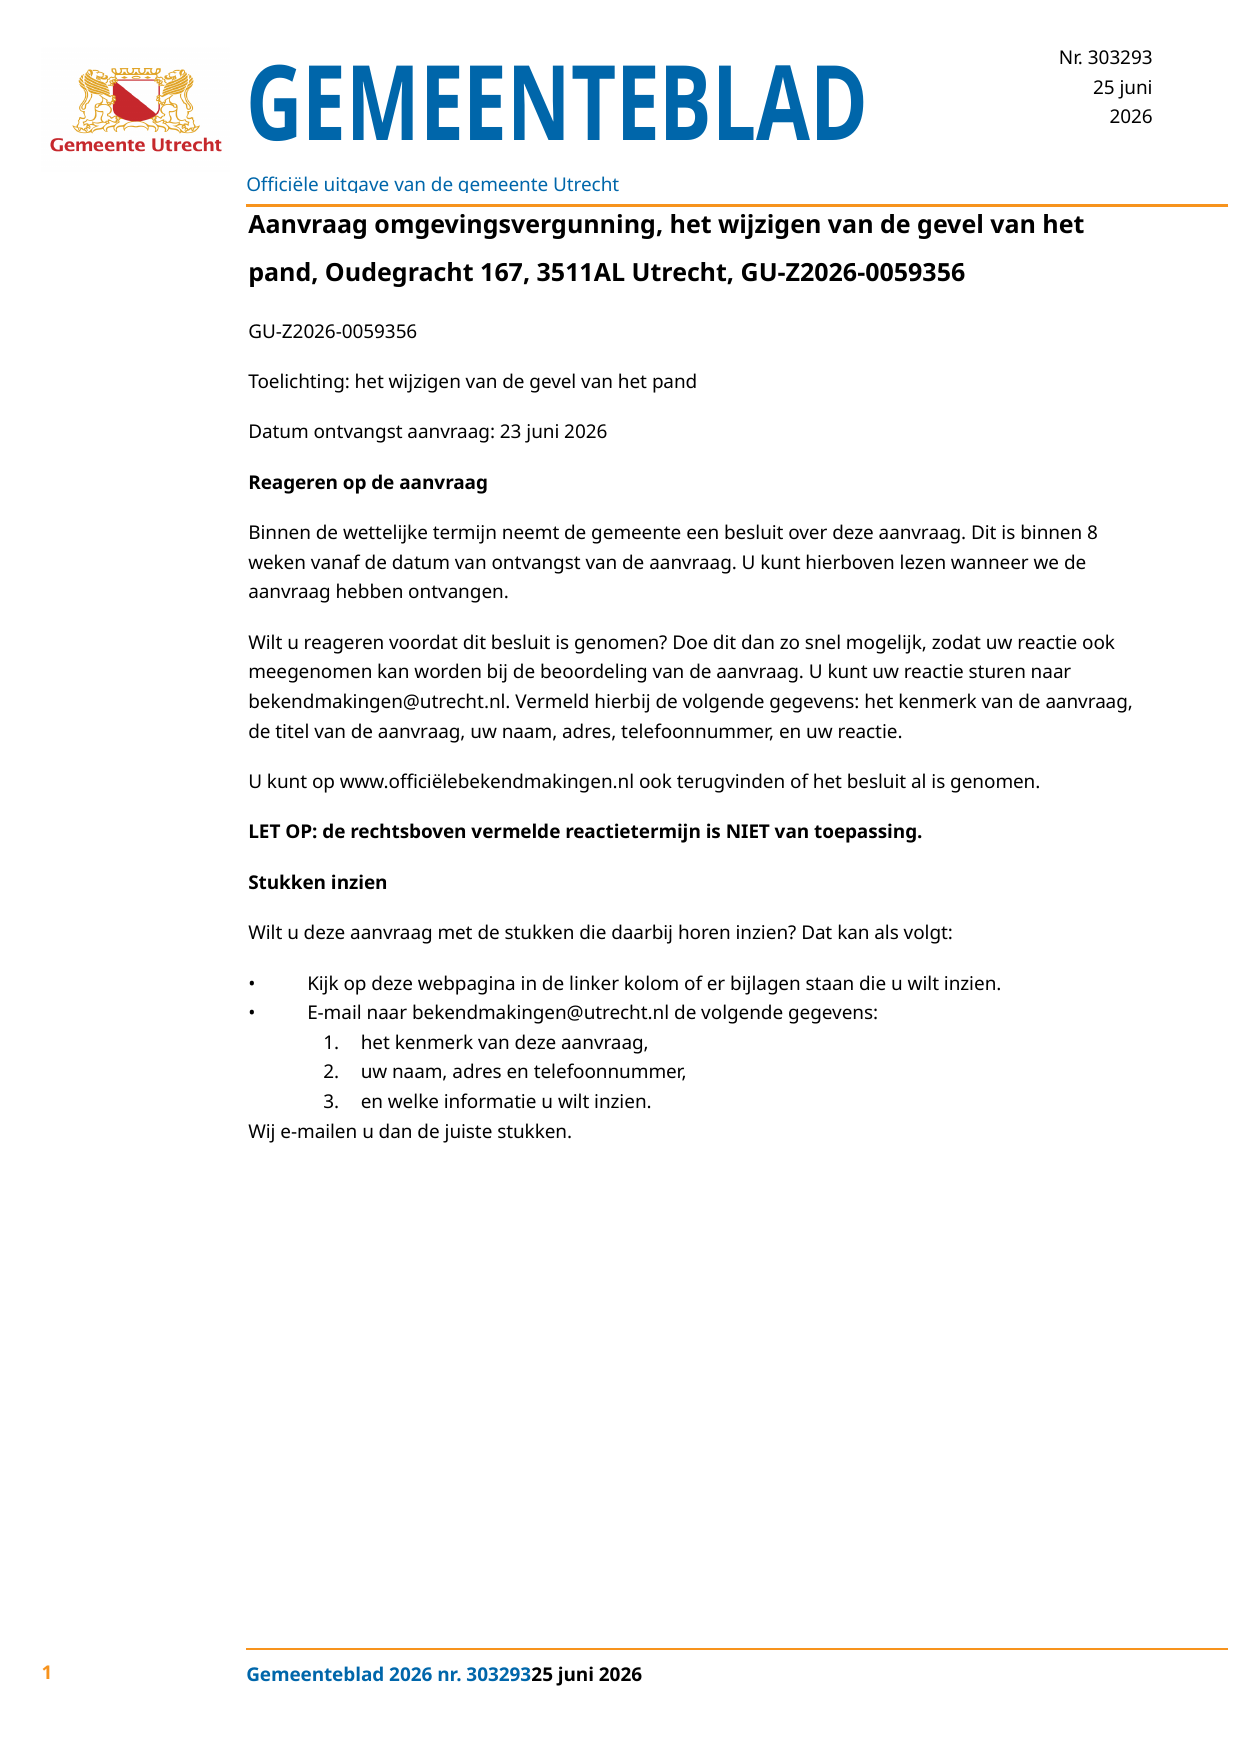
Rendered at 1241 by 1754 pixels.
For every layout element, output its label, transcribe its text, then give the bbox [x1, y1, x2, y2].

text GU-Z2026-0059356 [248, 318, 1152, 344]
list het kenmerk van deze aanvraag, [323, 1029, 1152, 1055]
text Binnen de wettelijke termijn neemt de gemeente een besluit over deze aanvraag. Dit is binnen 8 weken vanaf de datum van ontvangst van de aanvraag. U kunt hierboven lezen wanneer we de aanvraag hebben ontvangen. [248, 519, 1152, 604]
text Wij e-mailen u dan de juiste stukken. [248, 1118, 1152, 1144]
text U kunt op www.officiëlebekendmakingen.nl ook terugvinden of het besluit al is genomen. [248, 768, 1152, 794]
text Toelichting: het wijzigen van de gevel van het pand [248, 368, 1152, 394]
text Wilt u reageren voordat dit besluit is genomen? Doe dit dan zo snel mogelijk, zodat uw reactie ook meegenomen kan worden bij de beoordeling van de aanvraag. U kunt uw reactie sturen naar bekendmakingen@utrecht.nl. Vermeld hierbij de volgende gegevens: het kenmerk van de aanvraag, de titel van de aanvraag, uw naam, adres, telefoonnummer, en uw reactie. [248, 629, 1152, 744]
picture [41, 47, 231, 172]
text Datum ontvangst aanvraag: 23 juni 2026 [248, 419, 1152, 444]
text Aanvraag omgevingsvergunning, het wijzigen van de gevel van het pand, Oudegracht 167, 3511AL Utrecht, GU-Z2026-0059356 [248, 207, 1152, 288]
text LET OP: de rechtsboven vermelde reactietermijn is NIET van toepassing. [248, 819, 1152, 844]
list E-mail naar bekendmakingen@utrecht.nl de volgende gegevens: [248, 999, 1152, 1025]
text Reageren op de aanvraag [248, 469, 1152, 495]
text Wilt u deze aanvraag met de stukken die daarbij horen inzien? Dat kan als volgt: [248, 919, 1152, 945]
text Stukken inzien [248, 869, 1152, 895]
list en welke informatie u wilt inzien. [323, 1088, 1152, 1114]
list uw naam, adres en telefoonnummer, [323, 1059, 1152, 1084]
list Kijk op deze webpagina in de linker kolom of er bijlagen staan die u wilt inzien. [248, 970, 1152, 996]
